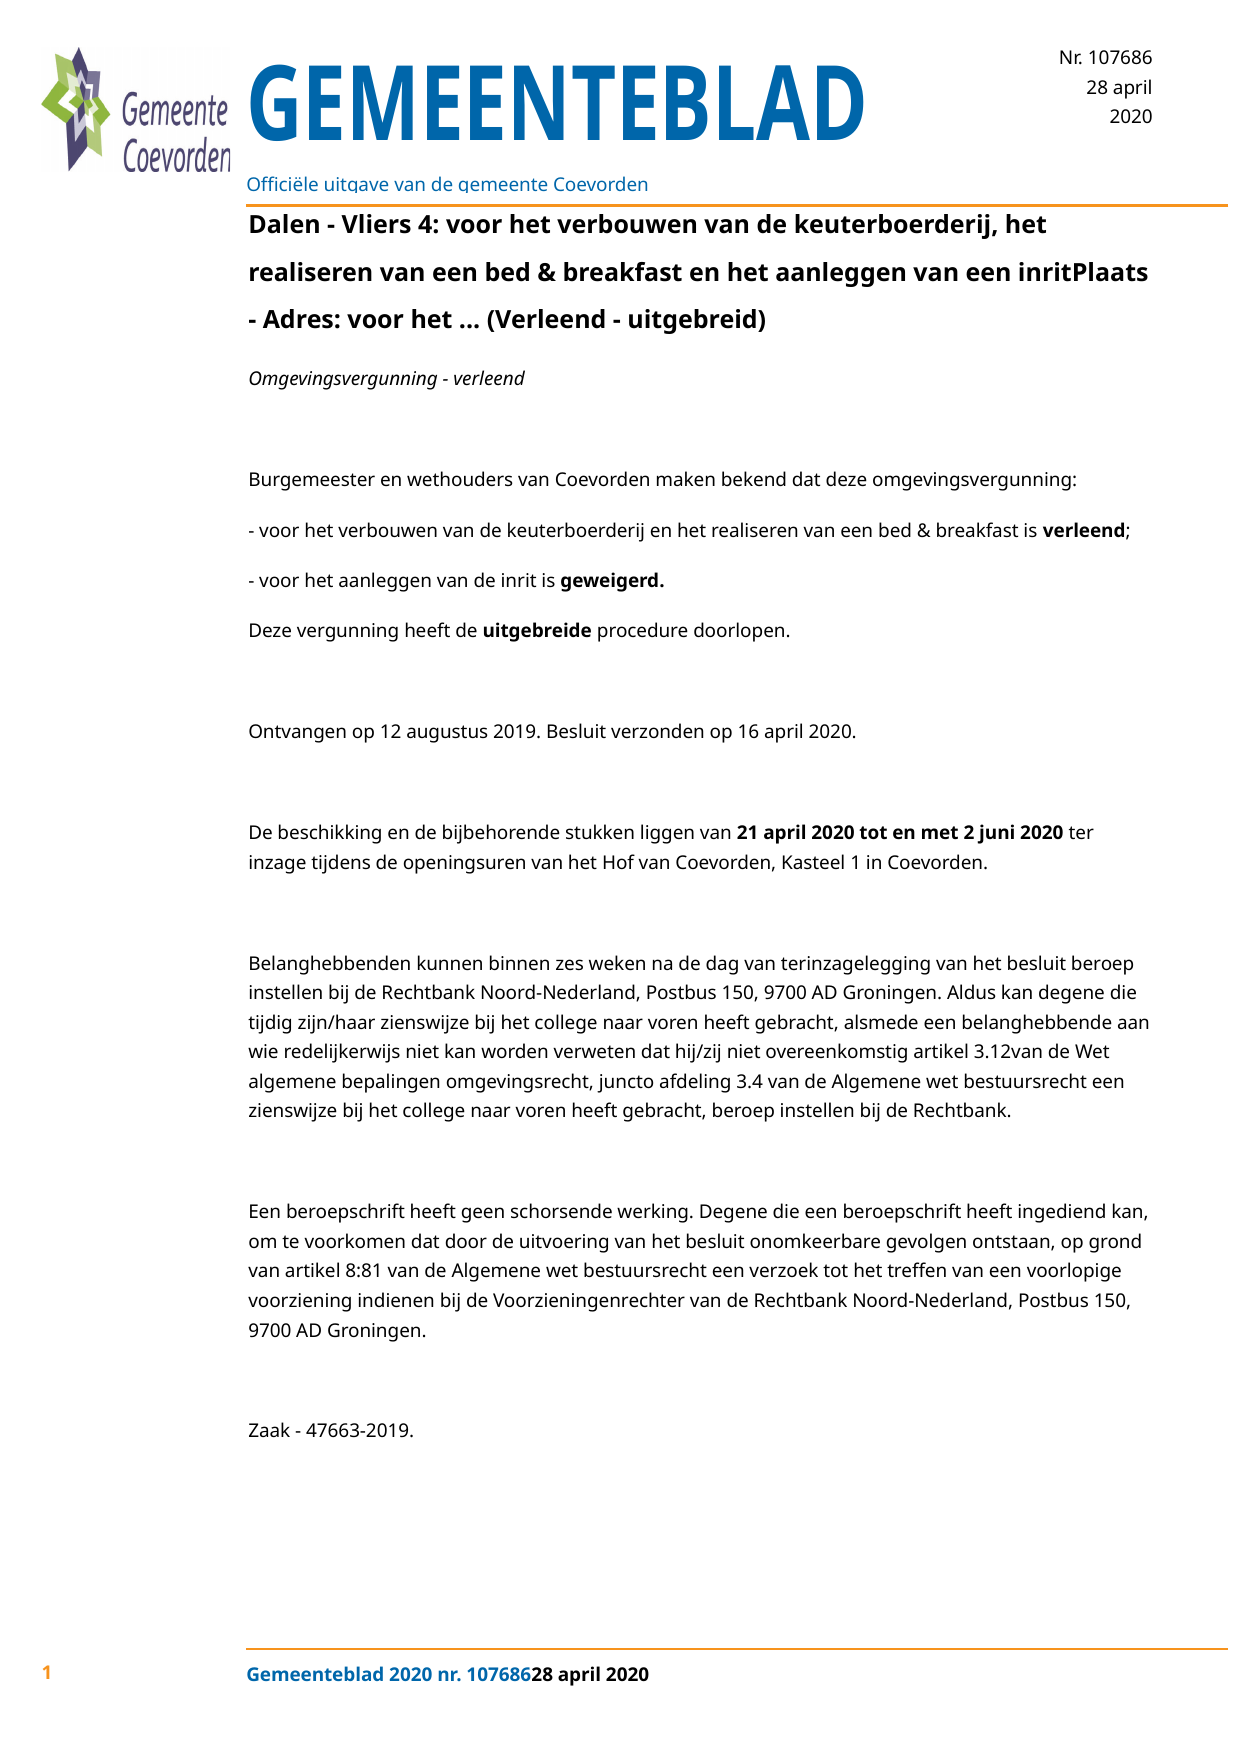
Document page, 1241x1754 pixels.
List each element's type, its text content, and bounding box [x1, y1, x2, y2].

text - voor het aanleggen van de inrit is geweigerd. [248, 567, 1152, 593]
text De beschikking en de bijbehorende stukken liggen van 21 april 2020 tot en met 2 juni 2020 ter inzage tijdens de openingsuren van het Hof van Coevorden, Kasteel 1 in Coevorden. [248, 819, 1152, 874]
text Burgemeester en wethouders van Coevorden maken bekend dat deze omgevingsvergunning: [248, 466, 1152, 492]
text Belanghebbenden kunnen binnen zes weken na de dag van terinzagelegging van het besluit beroep instellen bij de Rechtbank Noord-Nederland, Postbus 150, 9700 AD Groningen. Aldus kan degene die tijdig zijn/haar zienswijze bij het college naar voren heeft gebracht, alsmede een belanghebbende aan wie redelijkerwijs niet kan worden verweten dat hij/zij niet overeenkomstig artikel 3.12van de Wet algemene bepalingen omgevingsrecht, juncto afdeling 3.4 van de Algemene wet bestuursrecht een zienswijze bij het college naar voren heeft gebracht, beroep instellen bij de Rechtbank. [248, 950, 1152, 1123]
text Zaak - 47663-2019. [248, 1418, 1152, 1443]
picture [41, 47, 231, 172]
text Omgevingsvergunning - verleend [248, 366, 1152, 391]
text Een beroepschrift heeft geen schorsende werking. Degene die een beroepschrift heeft ingediend kan, om te voorkomen dat door de uitvoering van het besluit onomkeerbare gevolgen ontstaan, op grond van artikel 8:81 van de Algemene wet bestuursrecht een verzoek tot het treffen van een voorlopige voorziening indienen bij de Voorzieningenrechter van de Rechtbank Noord-Nederland, Postbus 150, 9700 AD Groningen. [248, 1198, 1152, 1342]
text Deze vergunning heeft de uitgebreide procedure doorlopen. [248, 618, 1152, 643]
text - voor het verbouwen van de keuterboerderij en het realiseren van een bed & breakfast is verleend; [248, 517, 1152, 542]
text Dalen - Vliers 4: voor het verbouwen van de keuterboerderij, het realiseren van een bed & breakfast en het aanleggen van een inritPlaats - Adres: voor het ... (Verleend - uitgebreid) [248, 207, 1152, 336]
text Ontvangen op 12 augustus 2019. Besluit verzonden op 16 april 2020. [248, 718, 1152, 744]
